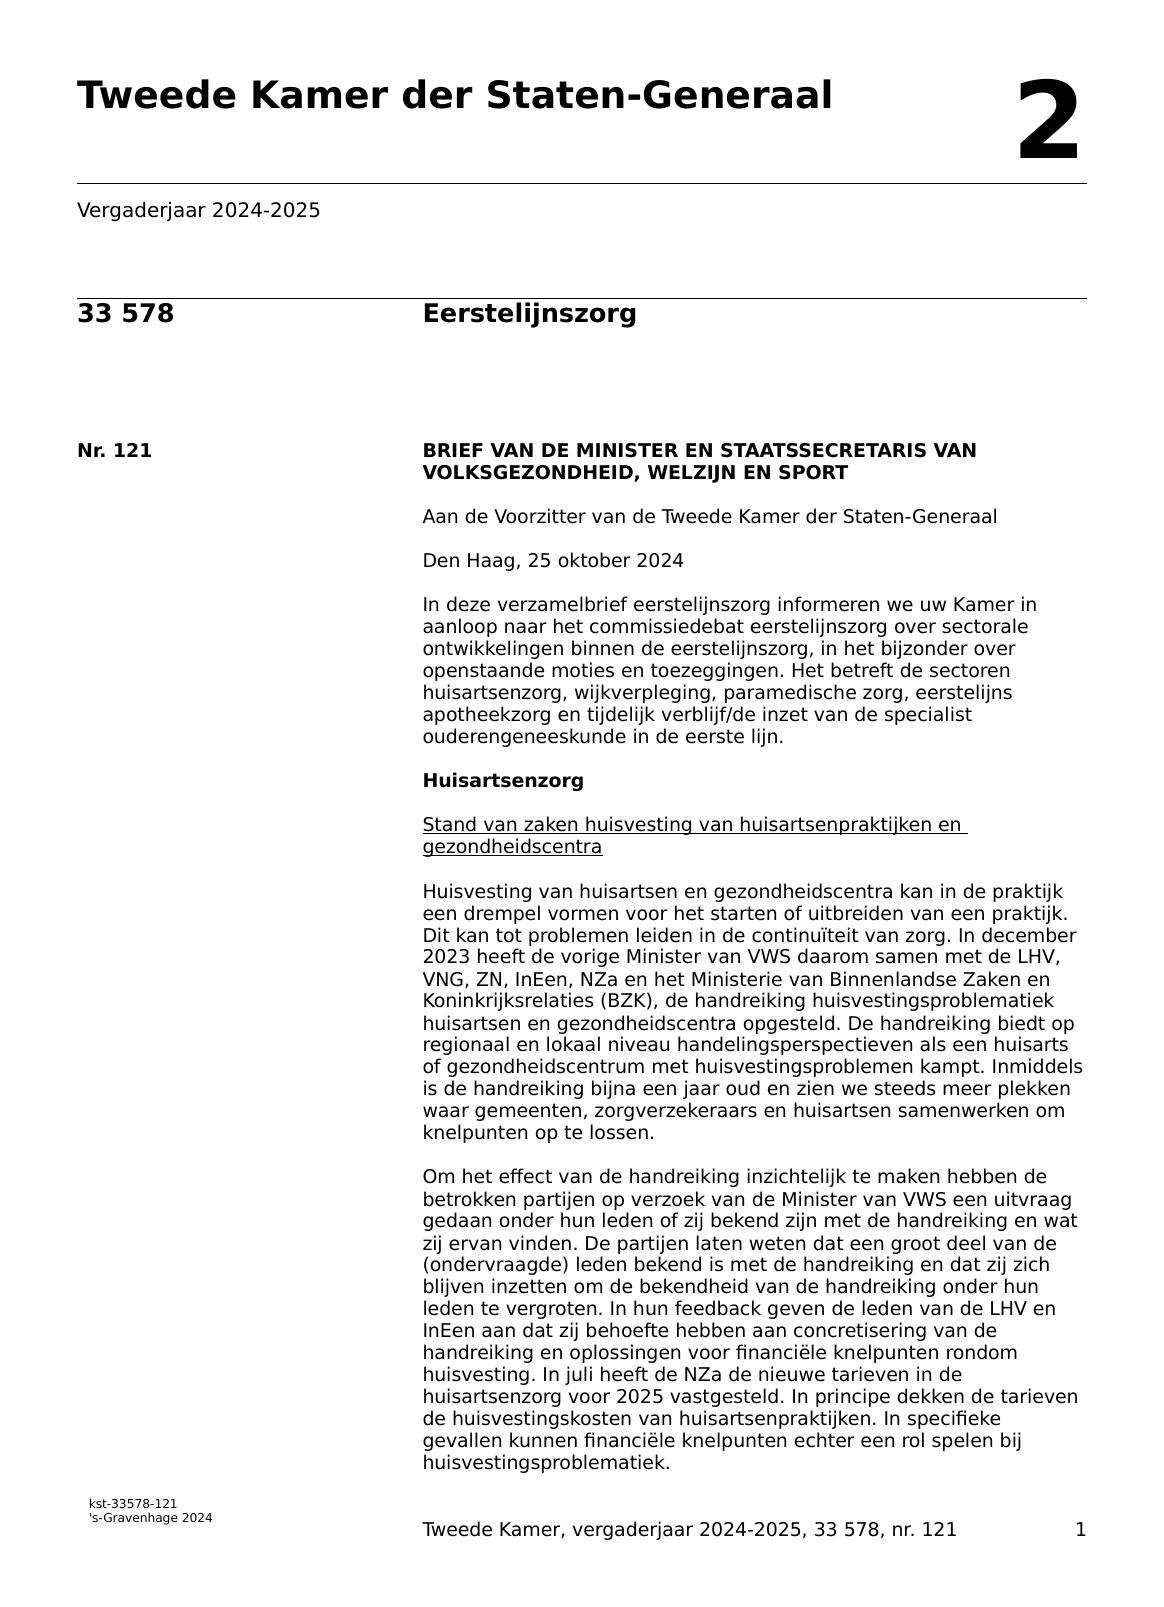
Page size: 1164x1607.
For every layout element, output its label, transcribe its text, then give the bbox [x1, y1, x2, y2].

subtitle Nr. 121 BRIEF VAN DE MINISTER EN STAATSSECRETARIS VAN VOLKSGEZONDHEID, WELZIJN EN SPORT [77, 440, 1087, 484]
subtitle 33 578 Eerstelijnszorg [77, 299, 1087, 329]
text kst-33578-121 [88, 1497, 323, 1511]
text Den Haag, 25 oktober 2024 [422, 550, 1087, 572]
subtitle Huisartsenzorg [422, 770, 1087, 792]
text Om het effect van de handreiking inzichtelijk te maken hebben de betrokken partijen op verzoek van de Minister van VWS een uitvraag gedaan onder hun leden of zij bekend zijn met de handreiking en wat zij ervan vinden. De partijen laten weten dat een groot deel van de (ondervraagde) leden bekend is met de handreiking en dat zij zich blijven inzetten om de bekendheid van de handreiking onder hun leden te vergroten. In hun feedback geven de leden van de LHV en InEen aan dat zij behoefte hebben aan concretisering van de handreiking en oplossingen voor financiële knelpunten rondom huisvesting. In juli heeft de NZa de nieuwe tarieven in de huisartsenzorg voor 2025 vastgesteld. In principe dekken de tarieven de huisvestingskosten van huisartsenpraktijken. In specifieke gevallen kunnen financiële knelpunten echter een rol spelen bij huisvestingsproblematiek. [422, 1166, 1087, 1474]
text Huisvesting van huisartsen en gezondheidscentra kan in de praktijk een drempel vormen voor het starten of uitbreiden van een praktijk. Dit kan tot problemen leiden in de continuïteit van zorg. In december 2023 heeft de vorige Minister van VWS daarom samen met de LHV, VNG, ZN, InEen, NZa en het Ministerie van Binnenlandse Zaken en Koninkrijksrelaties (BZK), de handreiking huisvestingsproblematiek huisartsen en gezondheidscentra opgesteld. De handreiking biedt op regionaal en lokaal niveau handelingsperspectieven als een huisarts of gezondheidscentrum met huisvestingsproblemen kampt. Inmiddels is de handreiking bijna een jaar oud en zien we steeds meer plekken waar gemeenten, zorgverzekeraars en huisartsen samenwerken om knelpunten op te lossen. [422, 881, 1087, 1144]
text 's-Gravenhage 2024 [88, 1511, 323, 1525]
table_header Tweede Kamer der Staten-Generaal [77, 59, 886, 183]
text Aan de Voorzitter van de Tweede Kamer der Staten-Generaal [422, 506, 1087, 528]
table_cell Vergaderjaar 2024-2025 [77, 184, 1087, 298]
table_header 2 [886, 59, 1087, 183]
subtitle Stand van zaken huisvesting van huisartsenpraktijken en gezondheidscentra [422, 814, 1087, 858]
text In deze verzamelbrief eerstelijnszorg informeren we uw Kamer in aanloop naar het commissiedebat eerstelijnszorg over sectorale ontwikkelingen binnen de eerstelijnszorg, in het bijzonder over openstaande moties en toezeggingen. Het betreft de sectoren huisartsenzorg, wijkverpleging, paramedische zorg, eerstelijns apotheekzorg en tijdelijk verblijf/de inzet van de specialist ouderengeneeskunde in de eerste lijn. [422, 594, 1087, 748]
